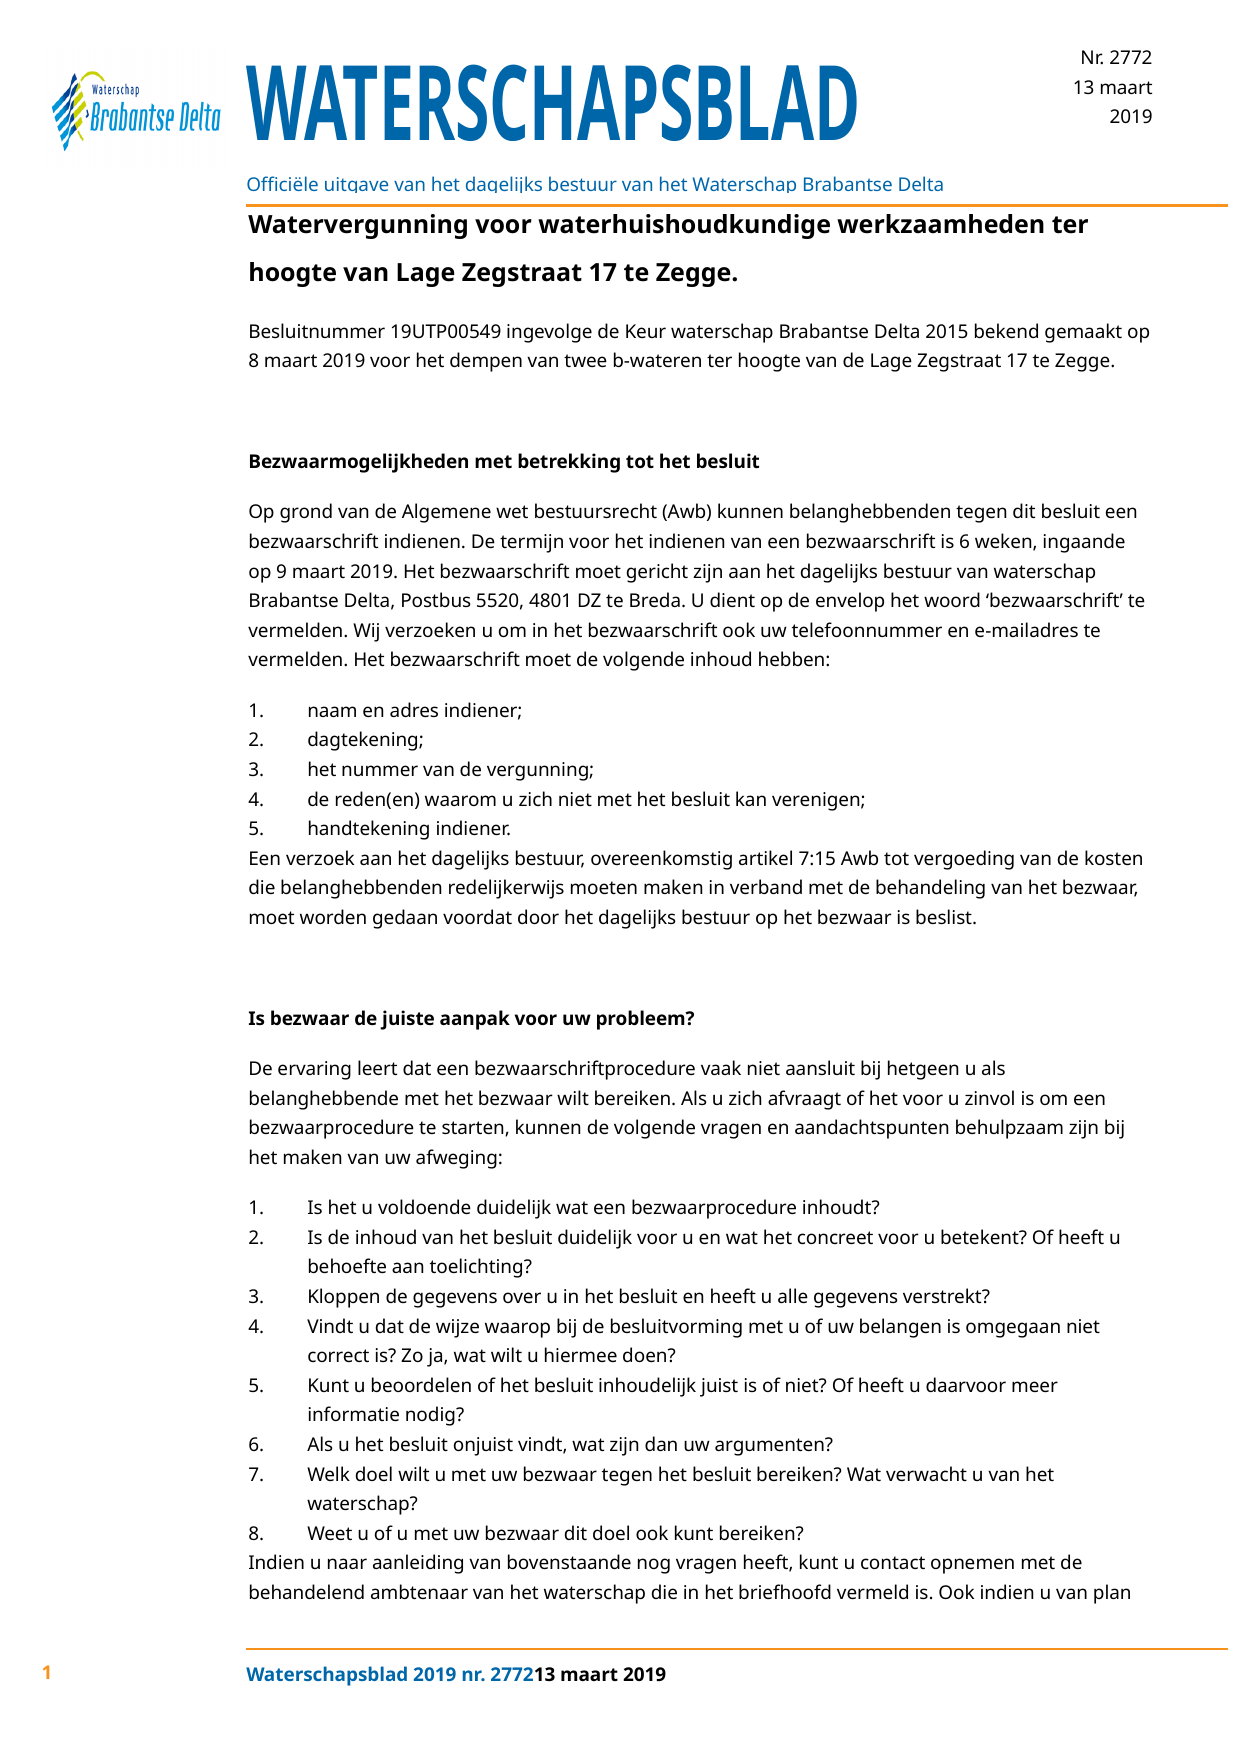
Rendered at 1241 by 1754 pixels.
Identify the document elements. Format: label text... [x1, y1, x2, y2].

text Besluitnummer 19UTP00549 ingevolge de Keur waterschap Brabantse Delta 2015 bekend gemaakt op 8 maart 2019 voor het dempen van twee b-wateren ter hoogte van de Lage Zegstraat 17 te Zegge. [248, 318, 1152, 373]
text Een verzoek aan het dagelijks bestuur, overeenkomstig artikel 7:15 Awb tot vergoeding van de kosten die belanghebbenden redelijkerwijs moeten maken in verband met de behandeling van het bezwaar, moet worden gedaan voordat door het dagelijks bestuur op het bezwaar is beslist. [248, 845, 1152, 930]
text Op grond van de Algemene wet bestuursrecht (Awb) kunnen belanghebbenden tegen dit besluit een bezwaarschrift indienen. De termijn voor het indienen van een bezwaarschrift is 6 weken, ingaande op 9 maart 2019. Het bezwaarschrift moet gericht zijn aan het dagelijks bestuur van waterschap Brabantse Delta, Postbus 5520, 4801 DZ te Breda. U dient op de envelop het woord ‘bezwaarschrift’ te vermelden. Wij verzoeken u om in het bezwaarschrift ook uw telefoonnummer en e‑mailadres te vermelden. Het bezwaarschrift moet de volgende inhoud hebben: [248, 499, 1152, 672]
list Weet u of u met uw bezwaar dit doel ook kunt bereiken? [248, 1520, 1152, 1546]
list Kloppen de gegevens over u in het besluit en heeft u alle gegevens verstrekt? [248, 1283, 1152, 1309]
list Is de inhoud van het besluit duidelijk voor u en wat het concreet voor u betekent? Of heeft u behoefte aan toelichting? [248, 1224, 1152, 1279]
text Watervergunning voor waterhuishoudkundige werkzaamheden ter hoogte van Lage Zegstraat 17 te Zegge. [248, 207, 1152, 288]
list dagtekening; [248, 727, 1152, 752]
text Is bezwaar de juiste aanpak voor uw probleem? [248, 1005, 1152, 1031]
text De ervaring leert dat een bezwaarschriftprocedure vaak niet aansluit bij hetgeen u als belanghebbende met het bezwaar wilt bereiken. Als u zich afvraagt of het voor u zinvol is om een bezwaarprocedure te starten, kunnen de volgende vragen en aandachtspunten behulpzaam zijn bij het maken van uw afweging: [248, 1055, 1152, 1170]
list Is het u voldoende duidelijk wat een bezwaarprocedure inhoudt? [248, 1194, 1152, 1220]
list Welk doel wilt u met uw bezwaar tegen het besluit bereiken? Wat verwacht u van het waterschap? [248, 1461, 1152, 1516]
list de reden(en) waarom u zich niet met het besluit kan verenigen; [248, 786, 1152, 812]
list naam en adres indiener; [248, 697, 1152, 723]
list Kunt u beoordelen of het besluit inhoudelijk juist is of niet? Of heeft u daarvoor meer informatie nodig? [248, 1372, 1152, 1427]
list Als u het besluit onjuist vindt, wat zijn dan uw argumenten? [248, 1431, 1152, 1457]
list het nummer van de vergunning; [248, 756, 1152, 782]
list Vindt u dat de wijze waarop bij de besluitvorming met u of uw belangen is omgegaan niet correct is? Zo ja, wat wilt u hiermee doen? [248, 1313, 1152, 1368]
list handtekening indiener. [248, 815, 1152, 841]
picture [41, 47, 231, 172]
text Bezwaarmogelijkheden met betrekking tot het besluit [248, 448, 1152, 474]
text Indien u naar aanleiding van bovenstaande nog vragen heeft, kunt u contact opnemen met de behandelend ambtenaar van het waterschap die in het briefhoofd vermeld is. Ook indien u van plan [248, 1549, 1152, 1605]
